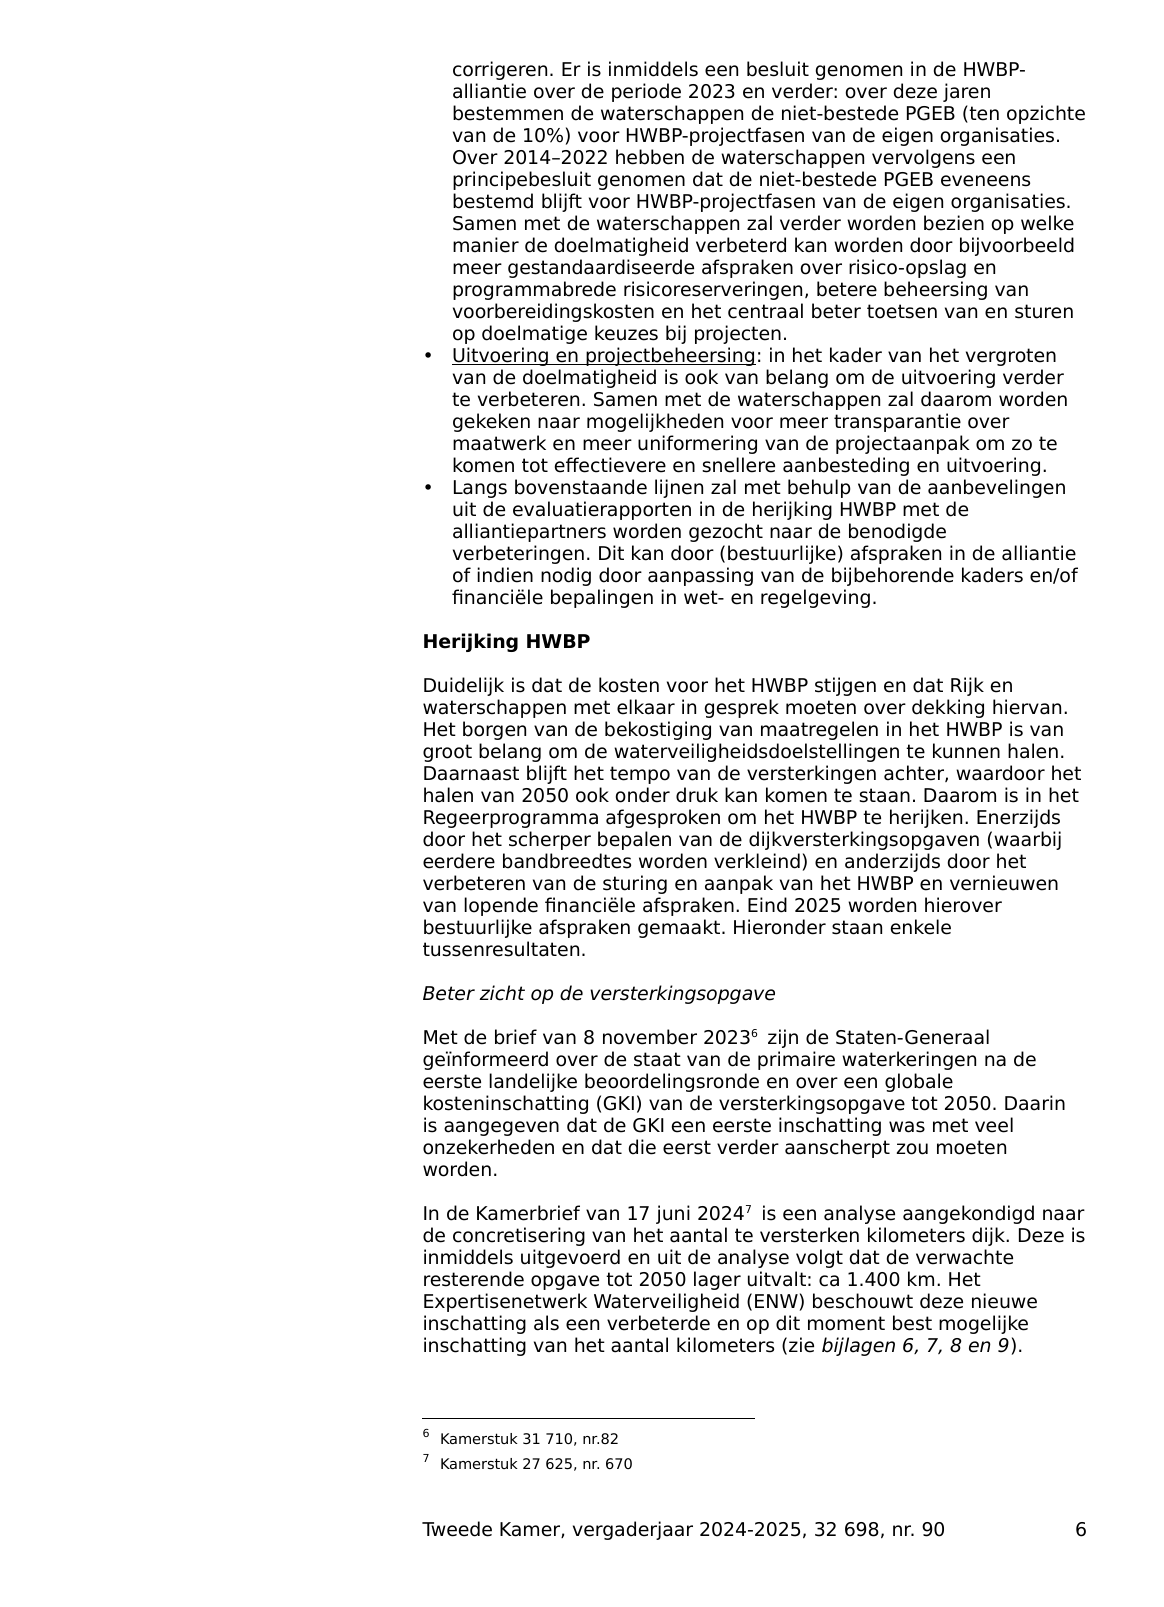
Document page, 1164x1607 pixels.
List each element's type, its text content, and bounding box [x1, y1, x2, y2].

text Duidelijk is dat de kosten voor het HWBP stijgen en dat Rijk en waterschappen met elkaar in gesprek moeten over dekking hiervan. Het borgen van de bekostiging van maatregelen in het HWBP is van groot belang om de waterveiligheidsdoelstellingen te kunnen halen. Daarnaast blijft het tempo van de versterkingen achter, waardoor het halen van 2050 ook onder druk kan komen te staan. Daarom is in het Regeerprogramma afgesproken om het HWBP te herijken. Enerzijds door het scherper bepalen van de dijkversterkingsopgaven (waarbij eerdere bandbreedtes worden verkleind) en anderzijds door het verbeteren van de sturing en aanpak van het HWBP en vernieuwen van lopende financiële afspraken. Eind 2025 worden hierover bestuurlijke afspraken gemaakt. Hieronder staan enkele tussenresultaten. [422, 675, 1087, 961]
text Kamerstuk 31 710, nr.82 [422, 1427, 1087, 1449]
text Met de brief van 8 november 2023 zijn de Staten-Generaal geïnformeerd over de staat van de primaire waterkeringen na de eerste landelijke beoordelingsronde en over een globale kosteninschatting (GKI) van de versterkingsopgave tot 2050. Daarin is aangegeven dat de GKI een eerste inschatting was met veel onzekerheden en dat die eerst verder aanscherpt zou moeten worden. [422, 1027, 1087, 1181]
text • Uitvoering en projectbeheersing: in het kader van het vergroten van de doelmatigheid is ook van belang om de uitvoering verder te verbeteren. Samen met de waterschappen zal daarom worden gekeken naar mogelijkheden voor meer transparantie over maatwerk en meer uniformering van de projectaanpak om zo te komen tot effectievere en snellere aanbesteding en uitvoering. [422, 345, 1087, 477]
text corrigeren. Er is inmiddels een besluit genomen in de HWBP-alliantie over de periode 2023 en verder: over deze jaren bestemmen de waterschappen de niet-bestede PGEB (ten opzichte van de 10%) voor HWBP-projectfasen van de eigen organisaties. Over 2014–2022 hebben de waterschappen vervolgens een principebesluit genomen dat de niet-bestede PGEB eveneens bestemd blijft voor HWBP-projectfasen van de eigen organisaties. Samen met de waterschappen zal verder worden bezien op welke manier de doelmatigheid verbeterd kan worden door bijvoorbeeld meer gestandaardiseerde afspraken over risico-opslag en programmabrede risicoreserveringen, betere beheersing van voorbereidingskosten en het centraal beter toetsen van en sturen op doelmatige keuzes bij projecten. [422, 59, 1087, 345]
text • Langs bovenstaande lijnen zal met behulp van de aanbevelingen uit de evaluatierapporten in de herijking HWBP met de alliantiepartners worden gezocht naar de benodigde verbeteringen. Dit kan door (bestuurlijke) afspraken in de alliantie of indien nodig door aanpassing van de bijbehorende kaders en/of financiële bepalingen in wet- en regelgeving. [422, 477, 1087, 608]
text In de Kamerbrief van 17 juni 2024 is een analyse aangekondigd naar de concretisering van het aantal te versterken kilometers dijk. Deze is inmiddels uitgevoerd en uit de analyse volgt dat de verwachte resterende opgave tot 2050 lager uitvalt: ca 1.400 km. Het Expertisenetwerk Waterveiligheid (ENW) beschouwt deze nieuwe inschatting als een verbeterde en op dit moment best mogelijke inschatting van het aantal kilometers (zie bijlagen 6, 7, 8 en 9). [422, 1203, 1087, 1357]
text Kamerstuk 27 625, nr. 670 [422, 1452, 1087, 1474]
subtitle Herijking HWBP [422, 631, 1087, 653]
subtitle Beter zicht op de versterkingsopgave [422, 983, 1087, 1005]
